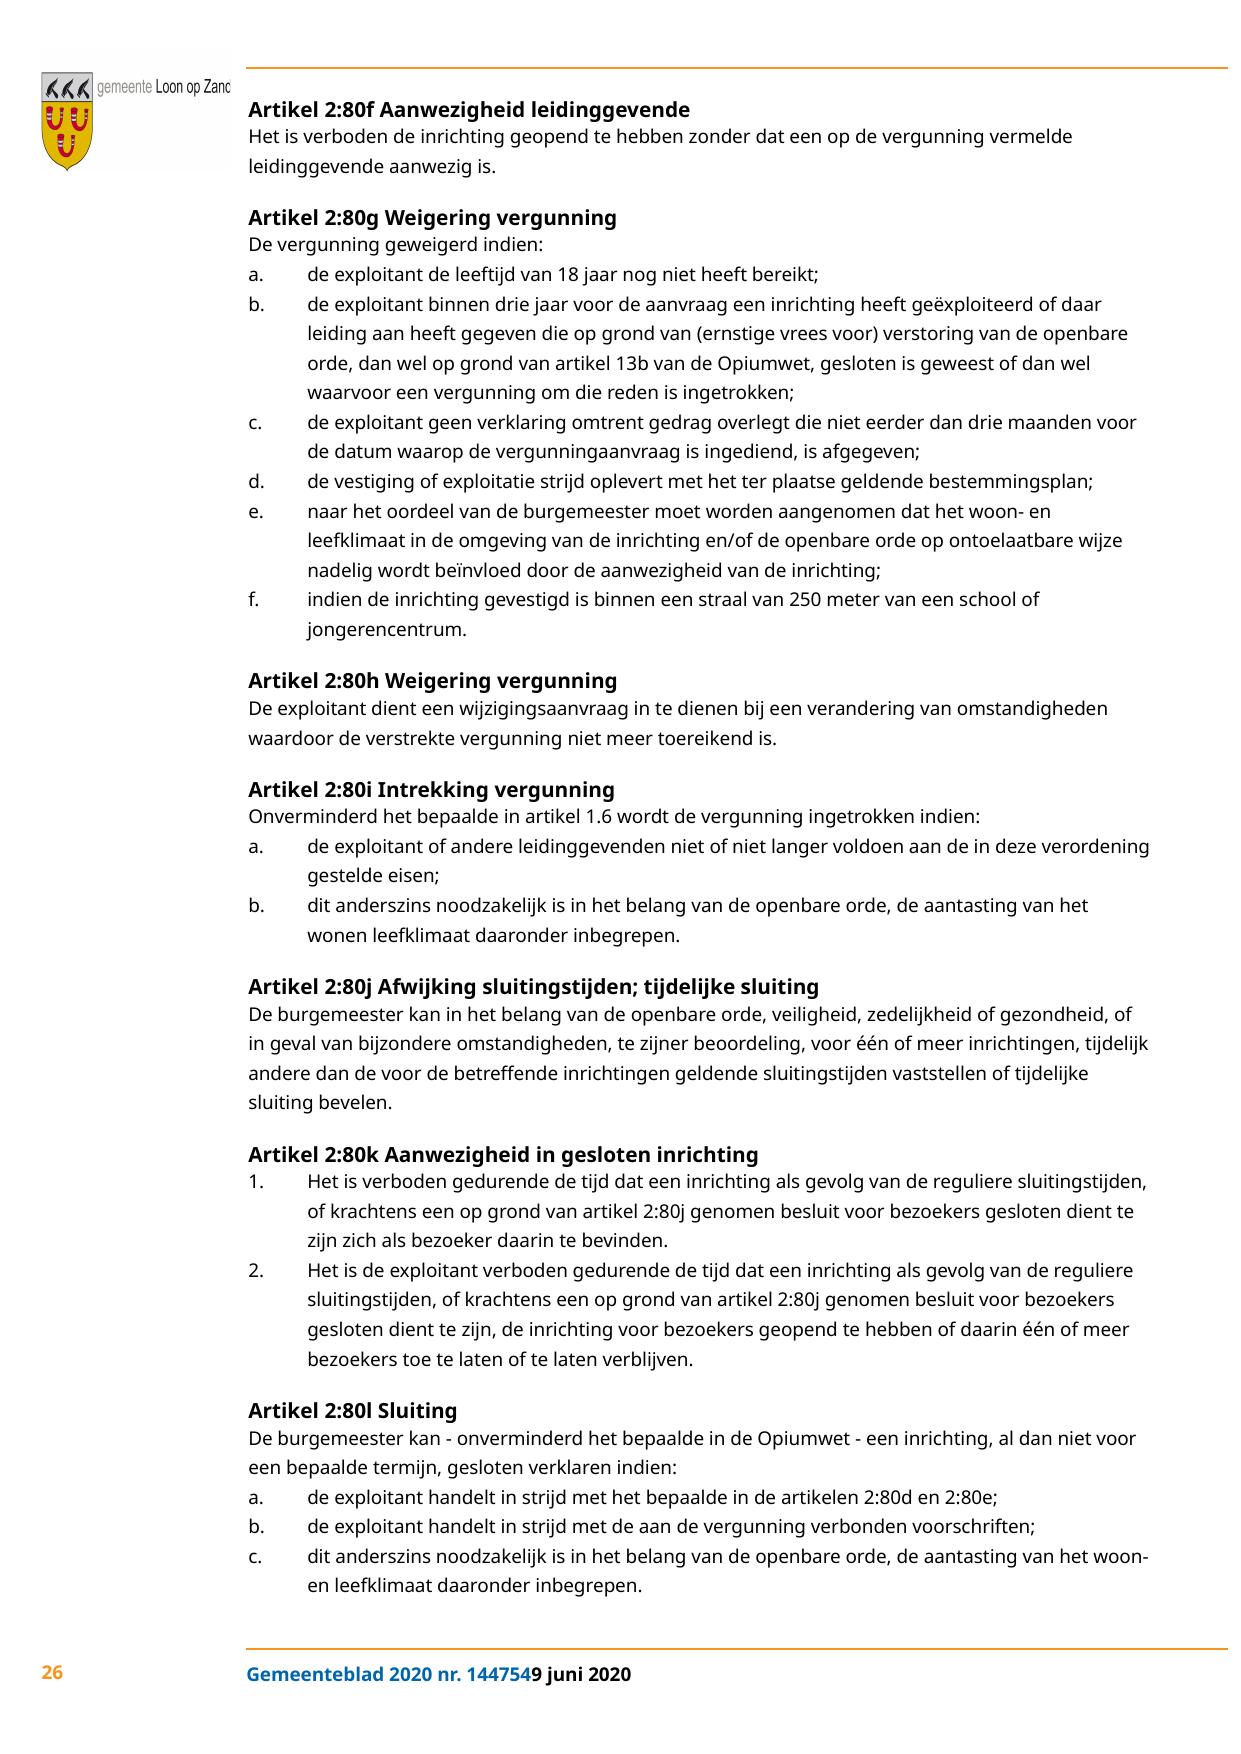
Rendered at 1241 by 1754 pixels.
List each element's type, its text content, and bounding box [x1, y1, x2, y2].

list de exploitant of andere leidinggevenden niet of niet langer voldoen aan de in deze verordening gestelde eisen; [248, 833, 1152, 888]
list dit anderszins noodzakelijk is in het belang van de openbare orde, de aantasting van het woon- en leefklimaat daaronder inbegrepen. [248, 1543, 1152, 1598]
text Het is verboden de inrichting geopend te hebben zonder dat een op de vergunning vermelde leidinggevende aanwezig is. [248, 123, 1152, 178]
list de exploitant handelt in strijd met de aan de vergunning verbonden voorschriften; [248, 1513, 1152, 1539]
list de exploitant binnen drie jaar voor de aanvraag een inrichting heeft geëxploiteerd of daar leiding aan heeft gegeven die op grond van (ernstige vrees voor) verstoring van de openbare orde, dan wel op grond van artikel 13b van de Opiumwet, gesloten is geweest of dan wel waarvoor een vergunning om die reden is ingetrokken; [248, 291, 1152, 405]
list de exploitant geen verklaring omtrent gedrag overlegt die niet eerder dan drie maanden voor de datum waarop de vergunningaanvraag is ingediend, is afgegeven; [248, 409, 1152, 464]
list Het is verboden gedurende de tijd dat een inrichting als gevolg van de reguliere sluitingstijden, of krachtens een op grond van artikel 2:80j genomen besluit voor bezoekers gesloten dient te zijn zich als bezoeker daarin te bevinden. [248, 1168, 1152, 1253]
list de vestiging of exploitatie strijd oplevert met het ter plaatse geldende bestemmingsplan; [248, 468, 1152, 494]
text De burgemeester kan - onverminderd het bepaalde in de Opiumwet - een inrichting, al dan niet voor een bepaalde termijn, gesloten verklaren indien: [248, 1425, 1152, 1480]
list de exploitant de leeftijd van 18 jaar nog niet heeft bereikt; [248, 261, 1152, 287]
text Onverminderd het bepaalde in artikel 1.6 wordt de vergunning ingetrokken indien: [248, 803, 1152, 829]
text Artikel 2:80f Aanwezigheid leidinggevende [248, 95, 1152, 123]
text De vergunning geweigerd indien: [248, 232, 1152, 257]
text De exploitant dient een wijzigingsaanvraag in te dienen bij een verandering van omstandigheden waardoor de verstrekte vergunning niet meer toereikend is. [248, 695, 1152, 750]
picture [41, 47, 231, 172]
text Artikel 2:80i Intrekking vergunning [248, 775, 1152, 803]
list naar het oordeel van de burgemeester moet worden aangenomen dat het woon- en leefklimaat in de omgeving van de inrichting en/of de openbare orde op ontoelaatbare wijze nadelig wordt beïnvloed door de aanwezigheid van de inrichting; [248, 498, 1152, 583]
text Artikel 2:80h Weigering vergunning [248, 667, 1152, 695]
list Het is de exploitant verboden gedurende de tijd dat een inrichting als gevolg van de reguliere sluitingstijden, of krachtens een op grond van artikel 2:80j genomen besluit voor bezoekers gesloten dient te zijn, de inrichting voor bezoekers geopend te hebben of daarin één of meer bezoekers toe te laten of te laten verblijven. [248, 1257, 1152, 1372]
text Artikel 2:80j Afwijking sluitingstijden; tijdelijke sluiting [248, 972, 1152, 1001]
text Artikel 2:80l Sluiting [248, 1396, 1152, 1425]
list de exploitant handelt in strijd met het bepaalde in de artikelen 2:80d en 2:80e; [248, 1484, 1152, 1509]
text Artikel 2:80k Aanwezigheid in gesloten inrichting [248, 1140, 1152, 1168]
text Artikel 2:80g Weigering vergunning [248, 203, 1152, 232]
list indien de inrichting gevestigd is binnen een straal van 250 meter van een school of jongerencentrum. [248, 587, 1152, 642]
list dit anderszins noodzakelijk is in het belang van de openbare orde, de aantasting van het wonen leefklimaat daaronder inbegrepen. [248, 892, 1152, 948]
text De burgemeester kan in het belang van de openbare orde, veiligheid, zedelijkheid of gezondheid, of in geval van bijzondere omstandigheden, te zijner beoordeling, voor één of meer inrichtingen, tijdelijk andere dan de voor de betreffende inrichtingen geldende sluitingstijden vaststellen of tijdelijke sluiting bevelen. [248, 1001, 1152, 1115]
